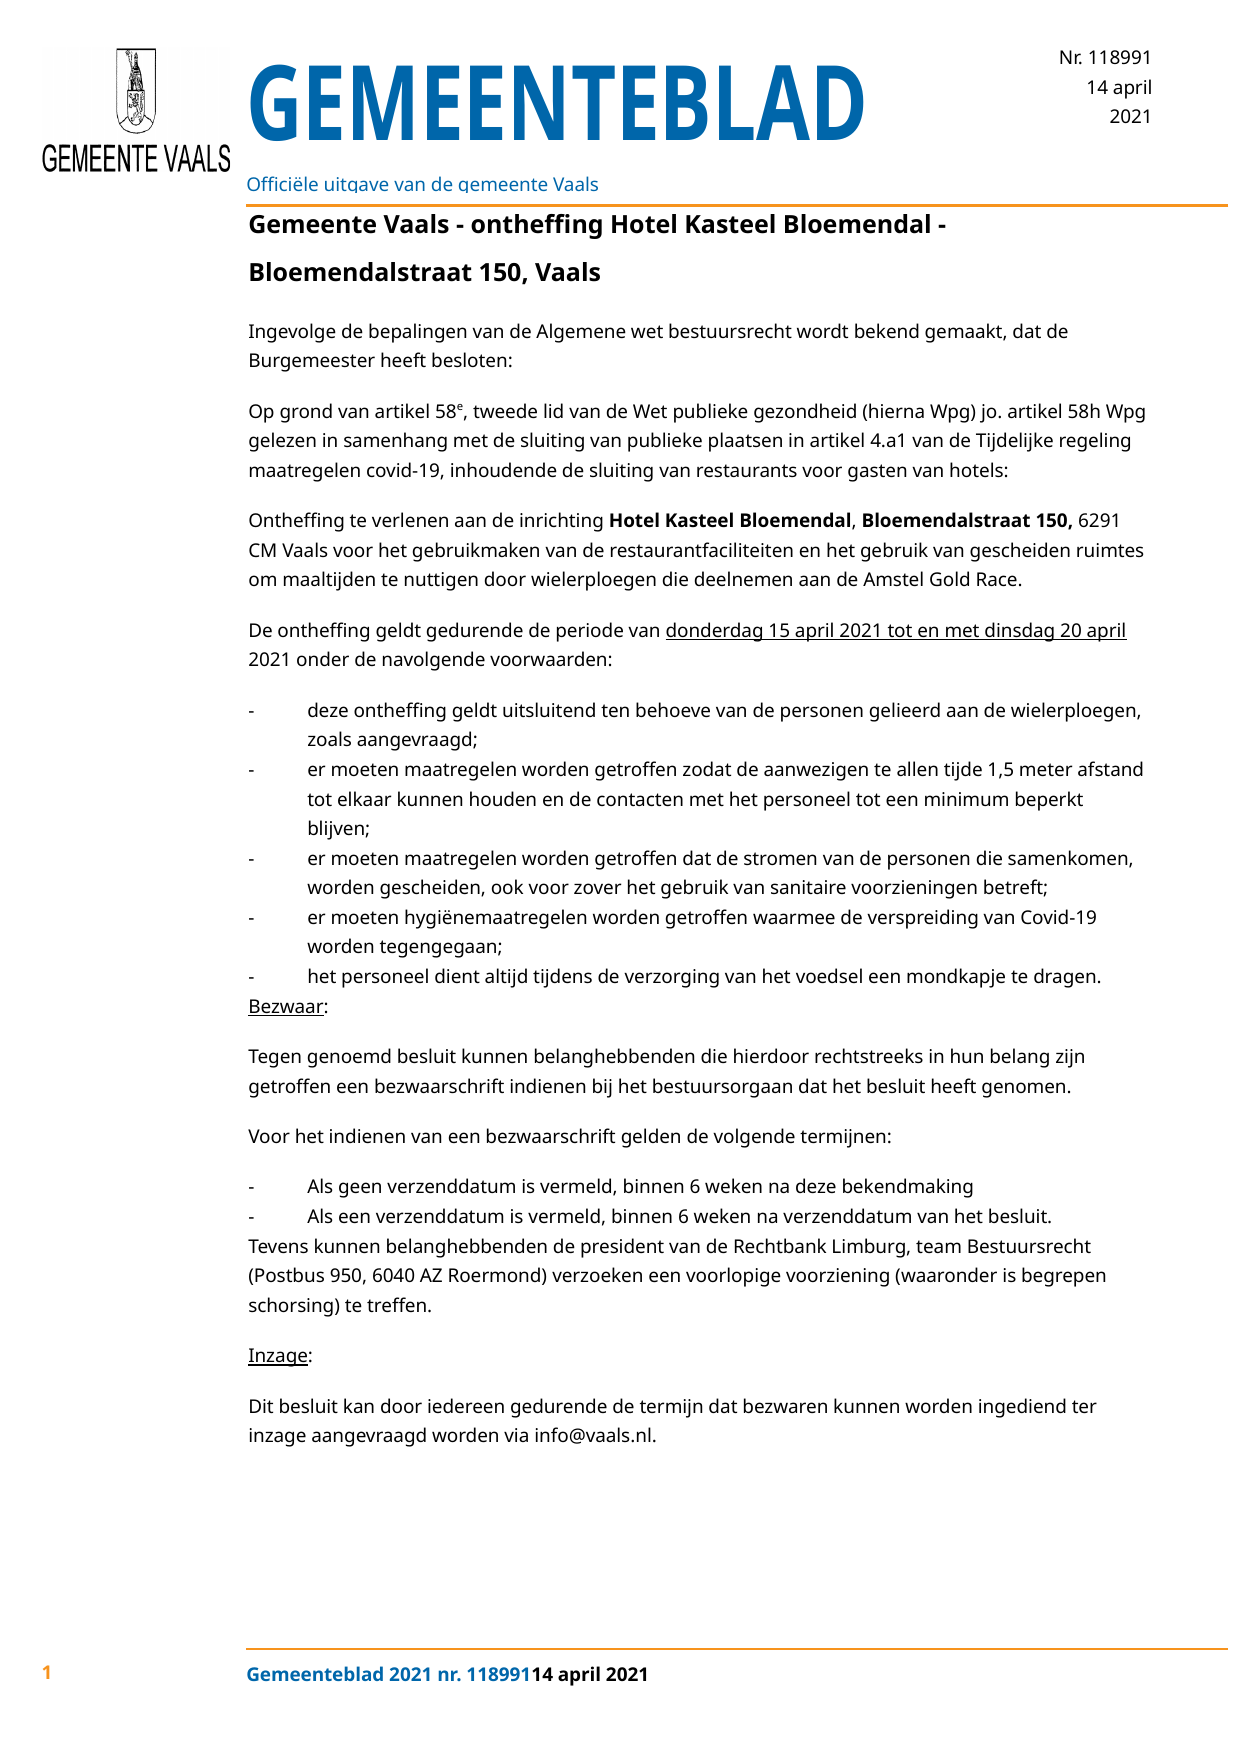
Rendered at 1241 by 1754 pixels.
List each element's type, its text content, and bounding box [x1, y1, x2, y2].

list er moeten hygiënemaatregelen worden getroffen waarmee de verspreiding van Covid-19 worden tegengegaan; [248, 904, 1152, 959]
list deze ontheffing geldt uitsluitend ten behoeve van de personen gelieerd aan de wielerploegen, zoals aangevraagd; [248, 697, 1152, 752]
text Dit besluit kan door iedereen gedurende de termijn dat bezwaren kunnen worden ingediend ter inzage aangevraagd worden via info@vaals.nl. [248, 1393, 1152, 1448]
text Inzage: [248, 1342, 1152, 1368]
list er moeten maatregelen worden getroffen dat de stromen van de personen die samenkomen, worden gescheiden, ook voor zover het gebruik van sanitaire voorzieningen betreft; [248, 845, 1152, 900]
text Bezwaar: [248, 993, 1152, 1019]
list Als geen verzenddatum is vermeld, binnen 6 weken na deze bekendmaking [248, 1174, 1152, 1199]
list er moeten maatregelen worden getroffen zodat de aanwezigen te allen tijde 1,5 meter afstand tot elkaar kunnen houden en de contacten met het personeel tot een minimum beperkt blijven; [248, 756, 1152, 841]
list Als een verzenddatum is vermeld, binnen 6 weken na verzenddatum van het besluit. [248, 1203, 1152, 1229]
text Tegen genoemd besluit kunnen belanghebbenden die hierdoor rechtstreeks in hun belang zijn getroffen een bezwaarschrift indienen bij het bestuursorgaan dat het besluit heeft genomen. [248, 1043, 1152, 1099]
list het personeel dient altijd tijdens de verzorging van het voedsel een mondkapje te dragen. [248, 963, 1152, 989]
text Tevens kunnen belanghebbenden de president van de Rechtbank Limburg, team Bestuursrecht (Postbus 950, 6040 AZ Roermond) verzoeken een voorlopige voorziening (waaronder is begrepen schorsing) te treffen. [248, 1233, 1152, 1318]
text Voor het indienen van een bezwaarschrift gelden de volgende termijnen: [248, 1123, 1152, 1149]
text Ingevolge de bepalingen van de Algemene wet bestuursrecht wordt bekend gemaakt, dat de Burgemeester heeft besloten: [248, 318, 1152, 373]
text Gemeente Vaals - ontheffing Hotel Kasteel Bloemendal - Bloemendalstraat 150, Vaals [248, 207, 1152, 288]
text Ontheffing te verlenen aan de inrichting Hotel Kasteel Bloemendal, Bloemendalstraat 150, 6291 CM Vaals voor het gebruikmaken van de restaurantfaciliteiten en het gebruik van gescheiden ruimtes om maaltijden te nuttigen door wielerploegen die deelnemen aan de Amstel Gold Race. [248, 507, 1152, 592]
text Op grond van artikel 58e, tweede lid van de Wet publieke gezondheid (hierna Wpg) jo. artikel 58h Wpg gelezen in samenhang met de sluiting van publieke plaatsen in artikel 4.a1 van de Tijdelijke regeling maatregelen covid-19, inhoudende de sluiting van restaurants voor gasten van hotels: [248, 398, 1152, 483]
text De ontheffing geldt gedurende de periode van donderdag 15 april 2021 tot en met dinsdag 20 april 2021 onder de navolgende voorwaarden: [248, 617, 1152, 672]
picture [41, 47, 231, 172]
